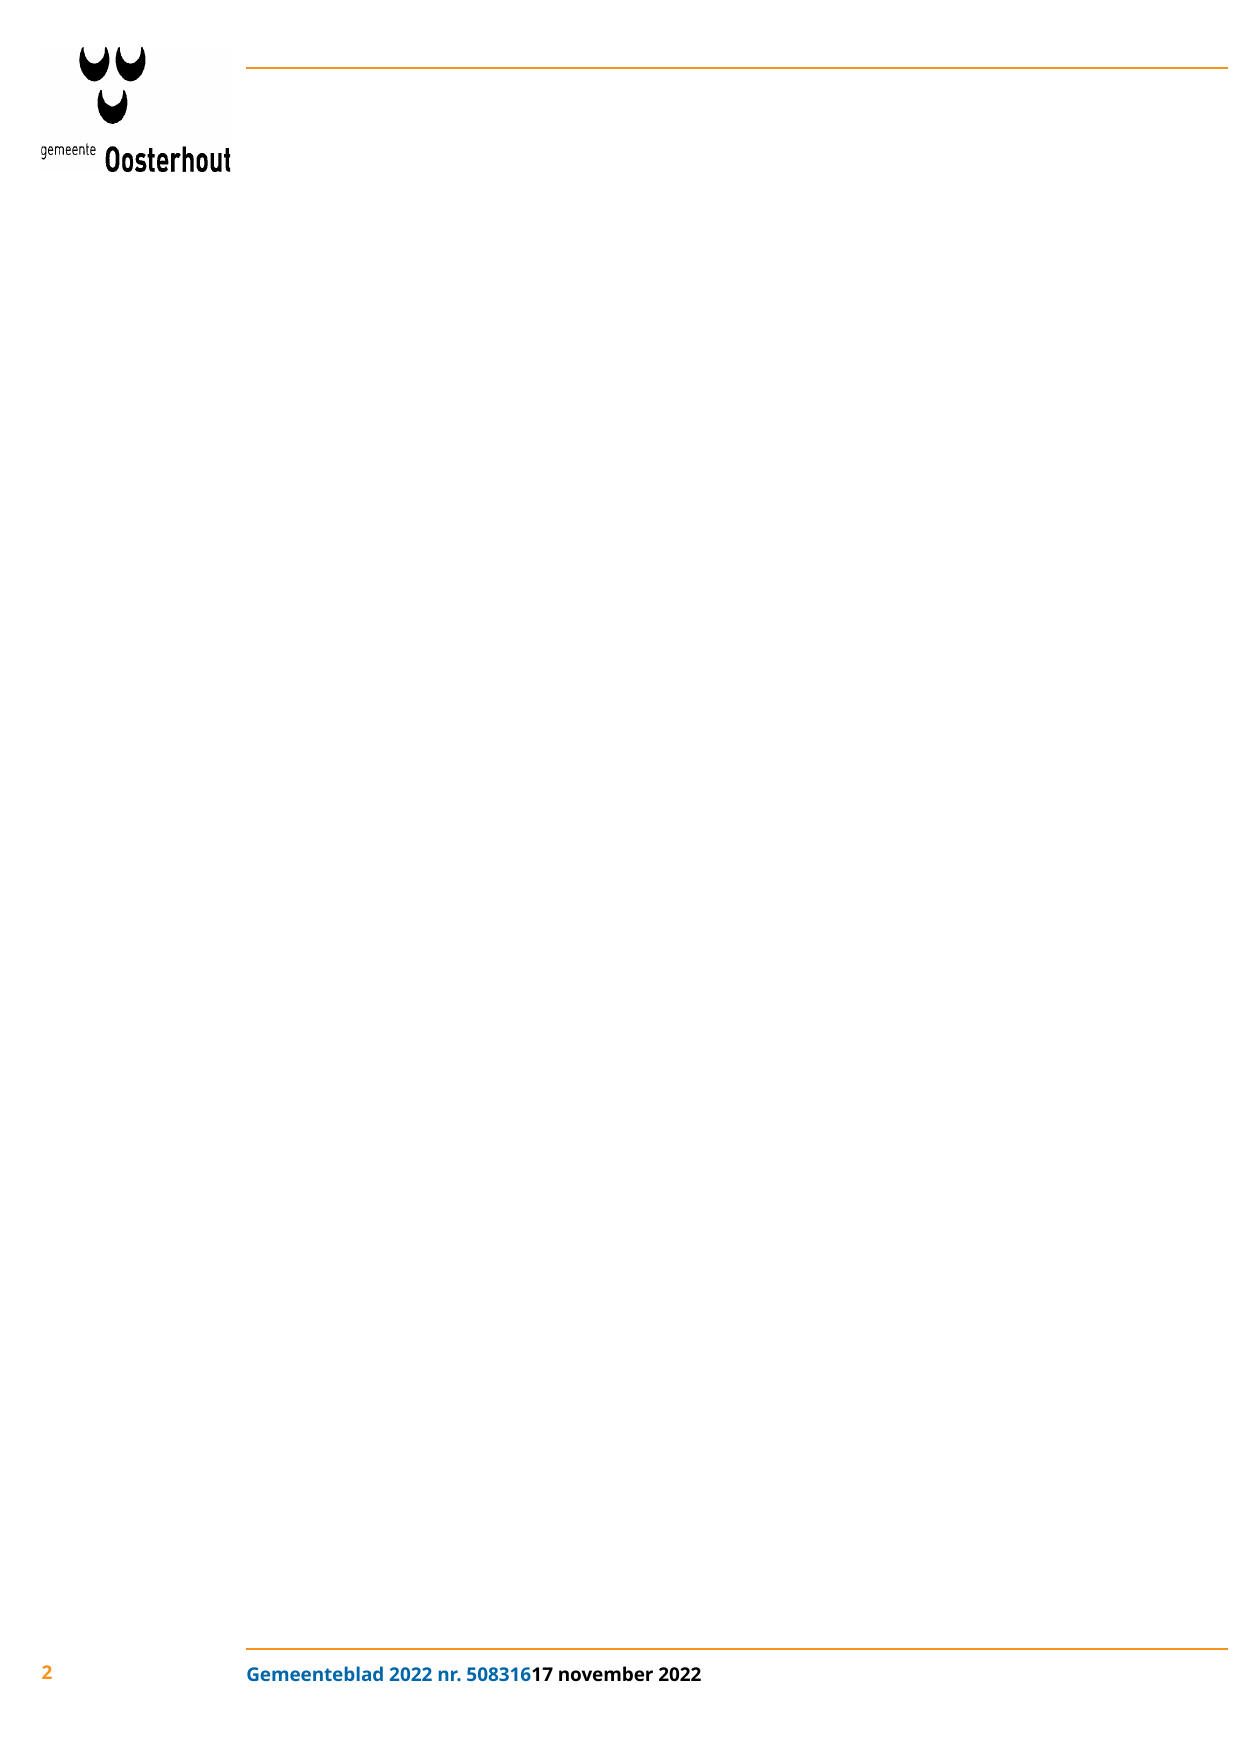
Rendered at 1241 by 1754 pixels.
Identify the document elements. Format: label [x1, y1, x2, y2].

picture [41, 47, 231, 172]
